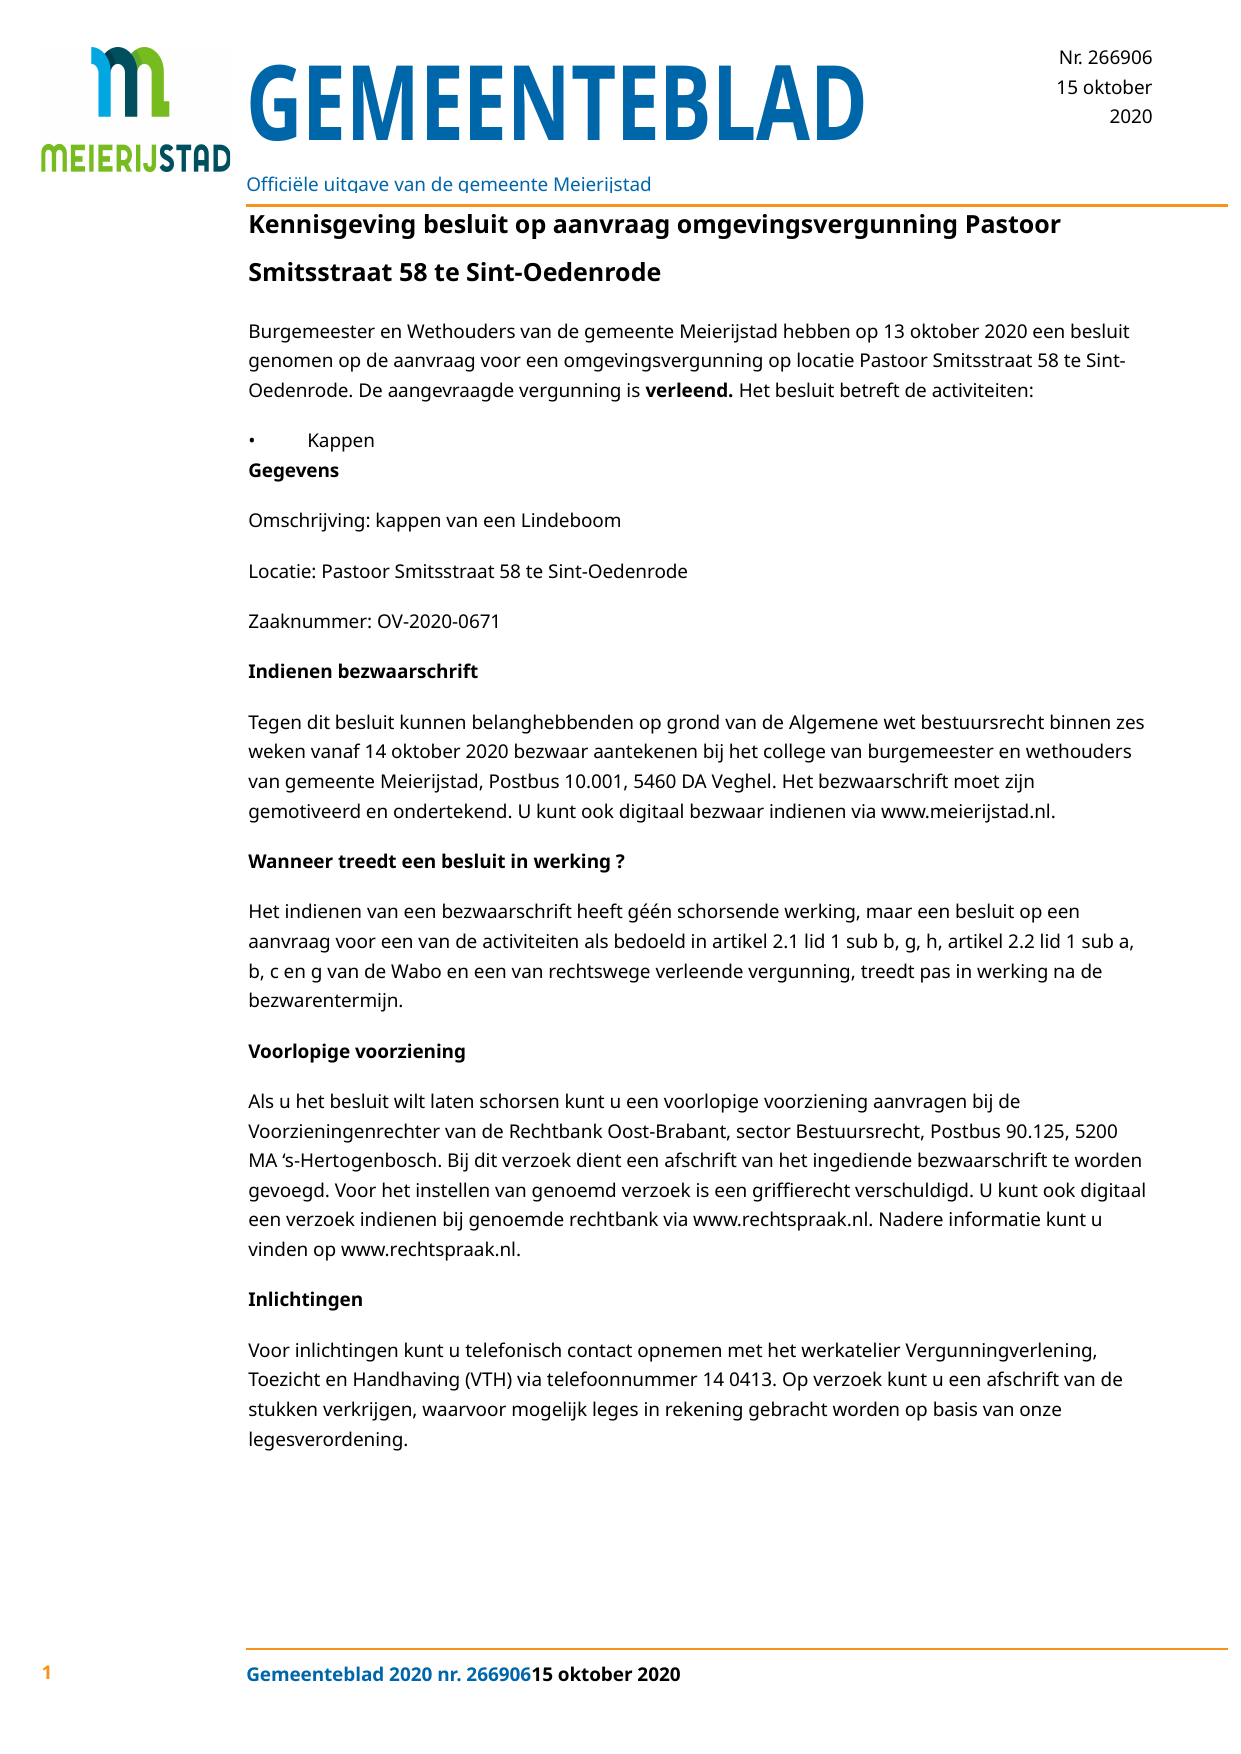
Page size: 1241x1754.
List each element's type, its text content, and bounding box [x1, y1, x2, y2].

text Kennisgeving besluit op aanvraag omgevingsvergunning Pastoor Smitsstraat 58 te Sint-Oedenrode [248, 207, 1152, 288]
text Inlichtingen [248, 1287, 1152, 1312]
text Omschrijving: kappen van een Lindeboom [248, 507, 1152, 533]
text Tegen dit besluit kunnen belanghebbenden op grond van de Algemene wet bestuursrecht binnen zes weken vanaf 14 oktober 2020 bezwaar aantekenen bij het college van burgemeester en wethouders van gemeente Meierijstad, Postbus 10.001, 5460 DA Veghel. Het bezwaarschrift moet zijn gemotiveerd en ondertekend. U kunt ook digitaal bezwaar indienen via www.meierijstad.nl. [248, 709, 1152, 824]
text Wanneer treedt een besluit in werking ? [248, 848, 1152, 874]
text Als u het besluit wilt laten schorsen kunt u een voorlopige voorziening aanvragen bij de Voorzieningenrechter van de Rechtbank Oost-Brabant, sector Bestuursrecht, Postbus 90.125, 5200 MA ‘s-Hertogenbosch. Bij dit verzoek dient een afschrift van het ingediende bezwaarschrift te worden gevoegd. Voor het instellen van genoemd verzoek is een griffierecht verschuldigd. U kunt ook digitaal een verzoek indienen bij genoemde rechtbank via www.rechtspraak.nl. Nadere informatie kunt u vinden op www.rechtspraak.nl. [248, 1088, 1152, 1262]
text Locatie: Pastoor Smitsstraat 58 te Sint-Oedenrode [248, 558, 1152, 584]
text Gegevens [248, 457, 1152, 483]
text Burgemeester en Wethouders van de gemeente Meierijstad hebben op 13 oktober 2020 een besluit genomen op de aanvraag voor een omgevingsvergunning op locatie Pastoor Smitsstraat 58 te Sint-Oedenrode. De aangevraagde vergunning is verleend. Het besluit betreft de activiteiten: [248, 318, 1152, 403]
list Kappen [248, 427, 1152, 453]
picture [41, 47, 231, 172]
text Het indienen van een bezwaarschrift heeft géén schorsende werking, maar een besluit op een aanvraag voor een van de activiteiten als bedoeld in artikel 2.1 lid 1 sub b, g, h, artikel 2.2 lid 1 sub a, b, c en g van de Wabo en een van rechtswege verleende vergunning, treedt pas in werking na de bezwarentermijn. [248, 899, 1152, 1013]
text Zaaknummer: OV-2020-0671 [248, 608, 1152, 634]
text Indienen bezwaarschrift [248, 659, 1152, 684]
text Voorlopige voorziening [248, 1038, 1152, 1064]
text Voor inlichtingen kunt u telefonisch contact opnemen met het werkatelier Vergunningverlening, Toezicht en Handhaving (VTH) via telefoonnummer 14 0413. Op verzoek kunt u een afschrift van de stukken verkrijgen, waarvoor mogelijk leges in rekening gebracht worden op basis van onze legesverordening. [248, 1337, 1152, 1452]
